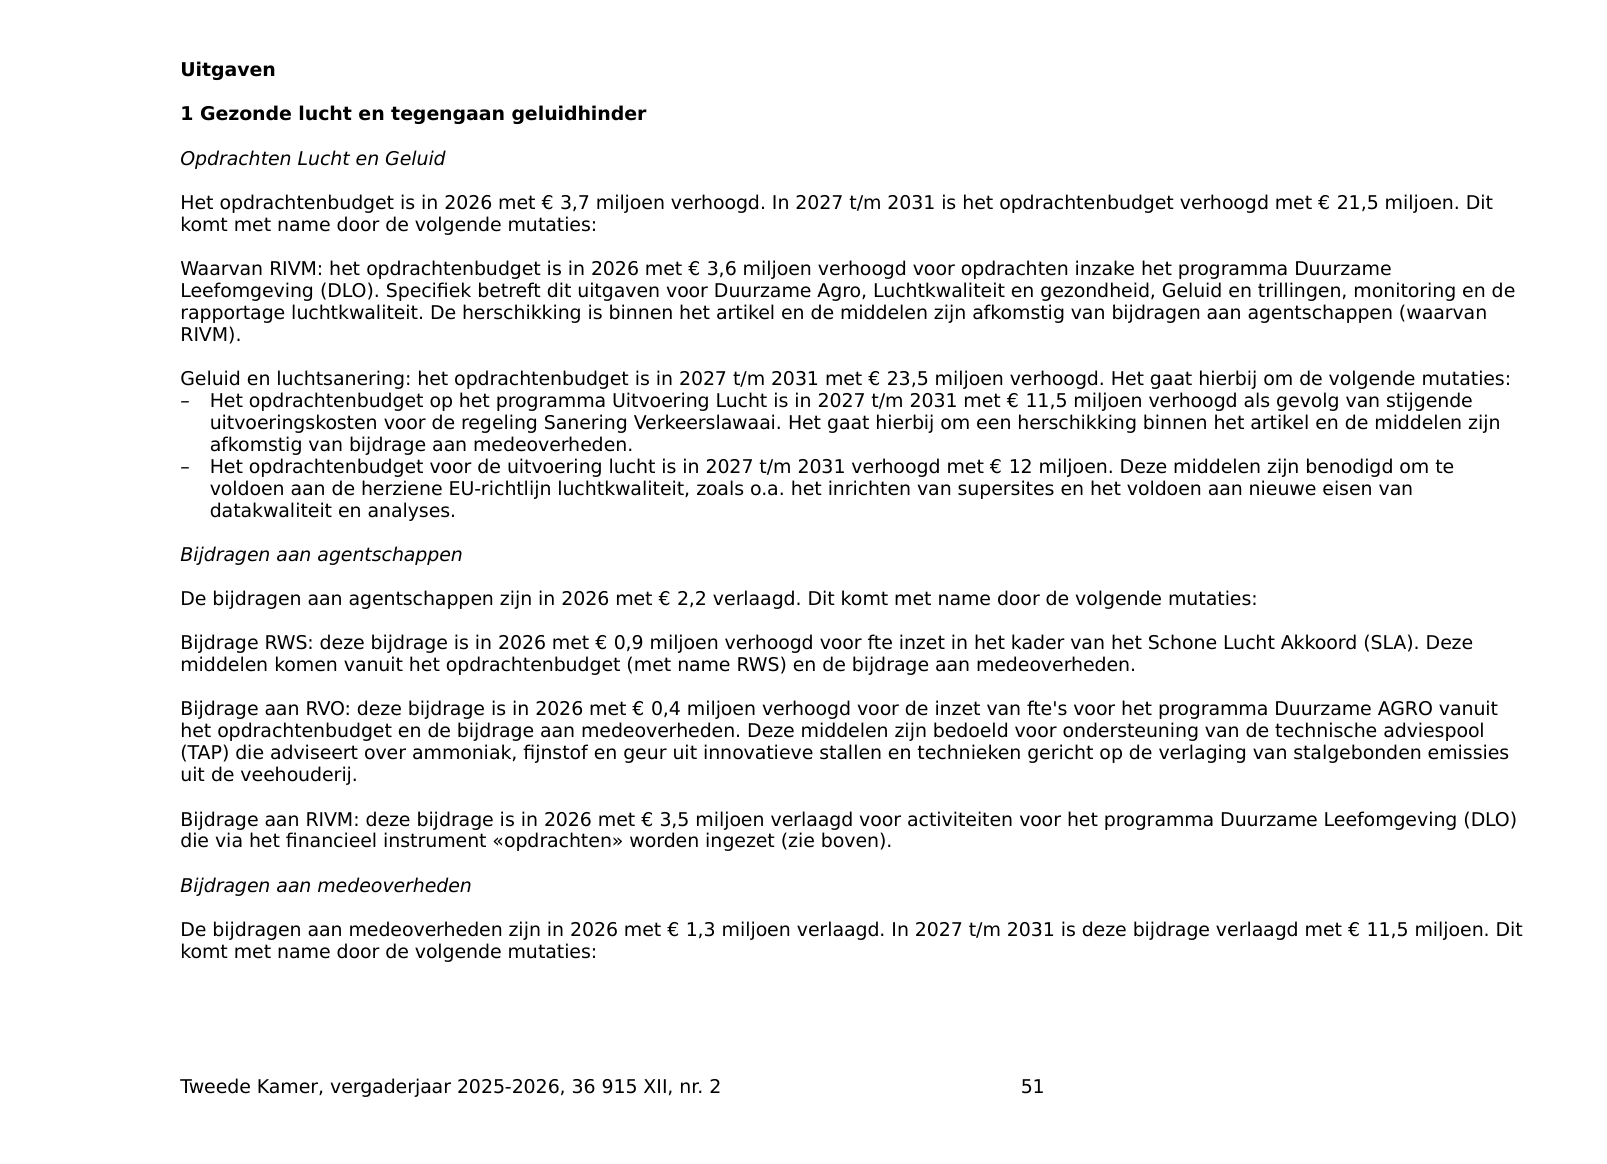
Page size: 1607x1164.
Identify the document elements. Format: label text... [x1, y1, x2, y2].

text De bijdragen aan agentschappen zijn in 2026 met € 2,2 verlaagd. Dit komt met name door de volgende mutaties: [180, 588, 1529, 610]
subtitle 1 Gezonde lucht en tegengaan geluidhinder [180, 103, 1529, 125]
text Bijdrage aan RVO: deze bijdrage is in 2026 met € 0,4 miljoen verhoogd voor de inzet van fte's voor het programma Duurzame AGRO vanuit het opdrachtenbudget en de bijdrage aan medeoverheden. Deze middelen zijn bedoeld voor ondersteuning van de technische adviespool (TAP) die adviseert over ammoniak, fijnstof en geur uit innovatieve stallen en technieken gericht op de verlaging van stalgebonden emissies uit de veehouderij. [180, 698, 1529, 786]
subtitle Bijdragen aan agentschappen [180, 544, 1529, 566]
text Het opdrachtenbudget is in 2026 met € 3,7 miljoen verhoogd. In 2027 t/m 2031 is het opdrachtenbudget verhoogd met € 21,5 miljoen. Dit komt met name door de volgende mutaties: [180, 192, 1529, 236]
text Waarvan RIVM: het opdrachtenbudget is in 2026 met € 3,6 miljoen verhoogd voor opdrachten inzake het programma Duurzame Leefomgeving (DLO). Specifiek betreft dit uitgaven voor Duurzame Agro, Luchtkwaliteit en gezondheid, Geluid en trillingen, monitoring en de rapportage luchtkwaliteit. De herschikking is binnen het artikel en de middelen zijn afkomstig van bijdragen aan agentschappen (waarvan RIVM). [180, 258, 1529, 346]
subtitle Opdrachten Lucht en Geluid [180, 147, 1529, 169]
subtitle Uitgaven [180, 59, 1529, 81]
text De bijdragen aan medeoverheden zijn in 2026 met € 1,3 miljoen verlaagd. In 2027 t/m 2031 is deze bijdrage verlaagd met € 11,5 miljoen. Dit komt met name door de volgende mutaties: [180, 919, 1529, 963]
text – Het opdrachtenbudget voor de uitvoering lucht is in 2027 t/m 2031 verhoogd met € 12 miljoen. Deze middelen zijn benodigd om te voldoen aan de herziene EU-richtlijn luchtkwaliteit, zoals o.a. het inrichten van supersites en het voldoen aan nieuwe eisen van datakwaliteit en analyses. [180, 456, 1529, 522]
text – Het opdrachtenbudget op het programma Uitvoering Lucht is in 2027 t/m 2031 met € 11,5 miljoen verhoogd als gevolg van stijgende uitvoeringskosten voor de regeling Sanering Verkeerslawaai. Het gaat hierbij om een herschikking binnen het artikel en de middelen zijn afkomstig van bijdrage aan medeoverheden. [180, 390, 1529, 456]
text Geluid en luchtsanering: het opdrachtenbudget is in 2027 t/m 2031 met € 23,5 miljoen verhoogd. Het gaat hierbij om de volgende mutaties: [180, 368, 1529, 390]
subtitle Bijdragen aan medeoverheden [180, 874, 1529, 897]
text Bijdrage aan RIVM: deze bijdrage is in 2026 met € 3,5 miljoen verlaagd voor activiteiten voor het programma Duurzame Leefomgeving (DLO) die via het financieel instrument «opdrachten» worden ingezet (zie boven). [180, 808, 1529, 852]
text Bijdrage RWS: deze bijdrage is in 2026 met € 0,9 miljoen verhoogd voor fte inzet in het kader van het Schone Lucht Akkoord (SLA). Deze middelen komen vanuit het opdrachtenbudget (met name RWS) en de bijdrage aan medeoverheden. [180, 632, 1529, 676]
